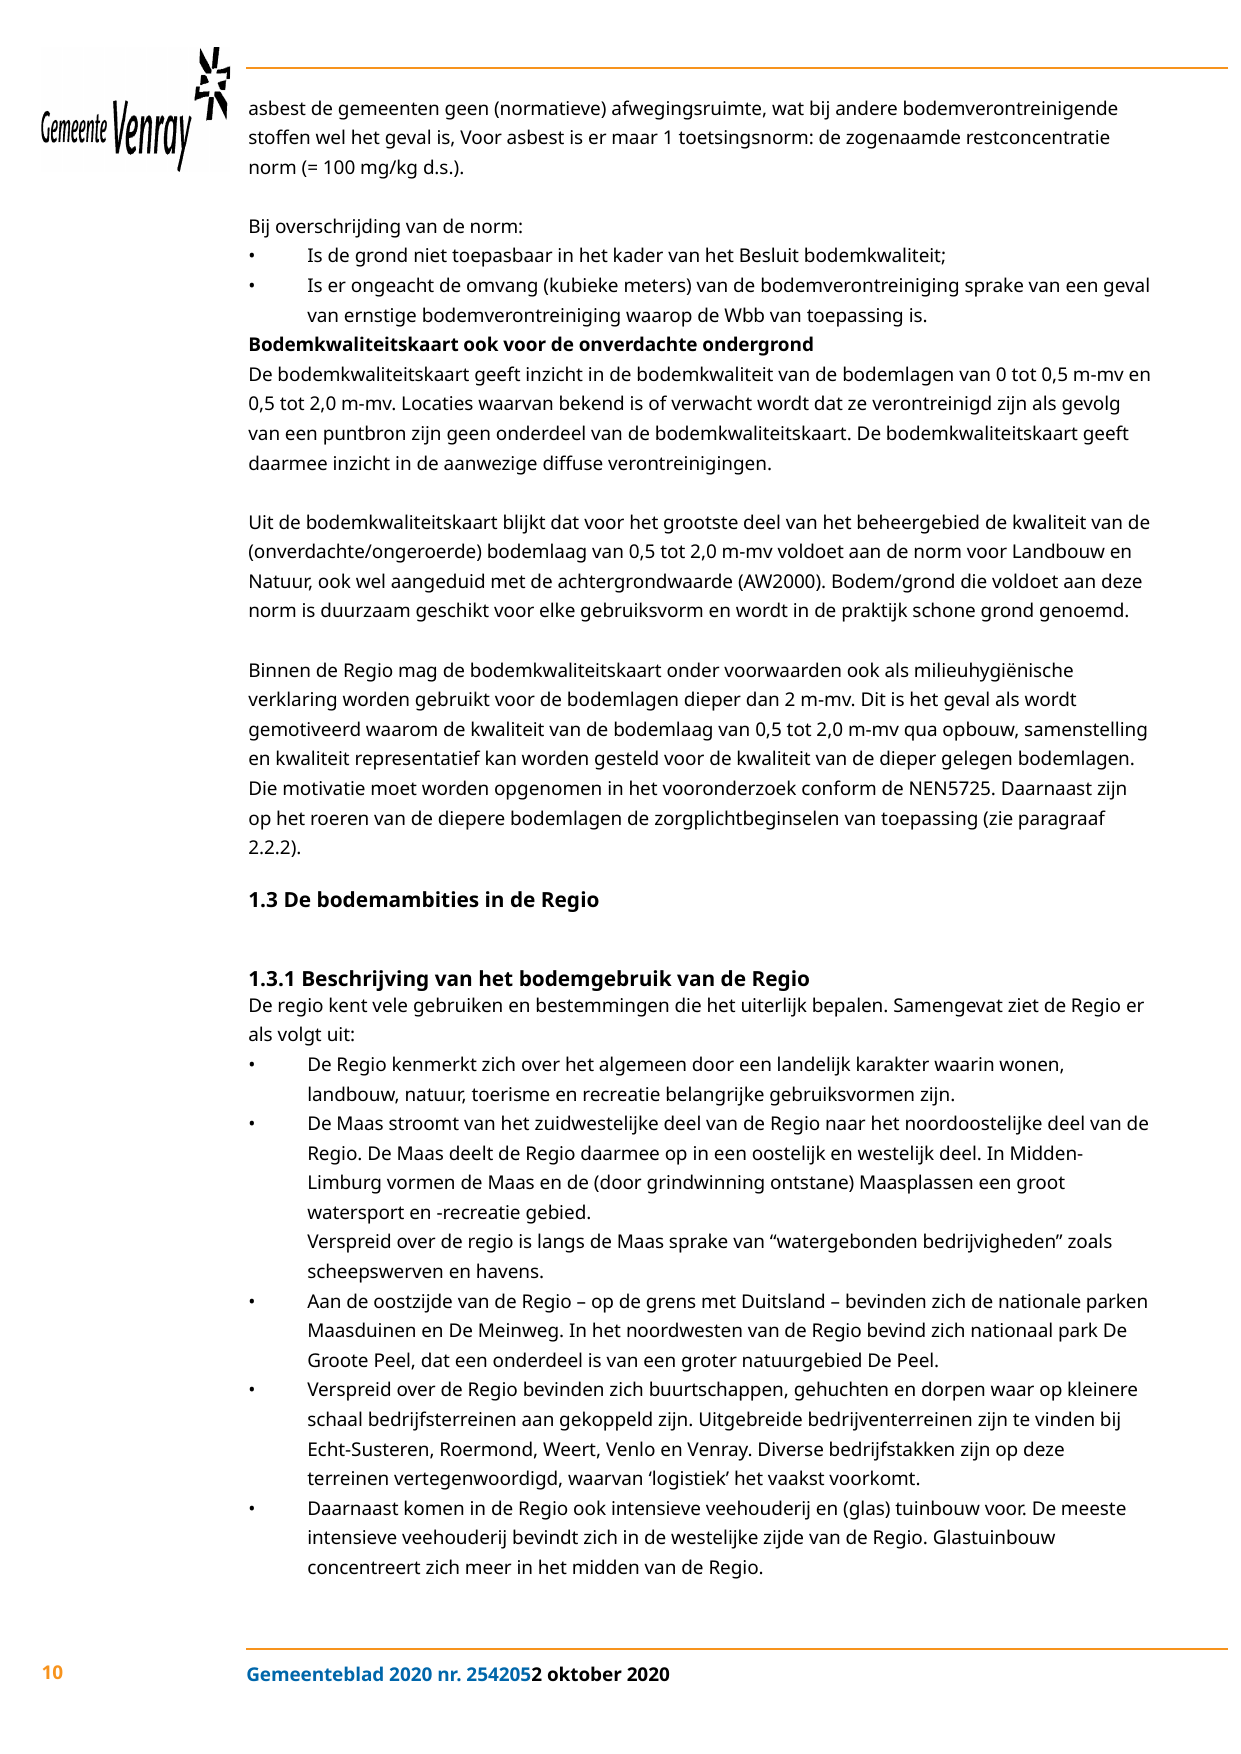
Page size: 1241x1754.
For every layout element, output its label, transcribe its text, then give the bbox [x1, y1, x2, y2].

text Binnen de Regio mag de bodemkwaliteitskaart onder voorwaarden ook als milieuhygiënische verklaring worden gebruikt voor de bodemlagen dieper dan 2 m-mv. Dit is het geval als wordt gemotiveerd waarom de kwaliteit van de bodemlaag van 0,5 tot 2,0 m-mv qua opbouw, samenstelling en kwaliteit representatief kan worden gesteld voor de kwaliteit van de dieper gelegen bodemlagen. Die motivatie moet worden opgenomen in het vooronderzoek conform de NEN5725. Daarnaast zijn op het roeren van de diepere bodemlagen de zorgplichtbeginselen van toepassing (zie paragraaf 2.2.2). [248, 657, 1152, 860]
picture [41, 47, 231, 172]
text De regio kent vele gebruiken en bestemmingen die het uiterlijk bepalen. Samengevat ziet de Regio er als volgt uit: [248, 992, 1152, 1047]
text asbest de gemeenten geen (normatieve) afwegingsruimte, wat bij andere bodemverontreinigende stoffen wel het geval is, Voor asbest is er maar 1 toetsingsnorm: de zogenaamde restconcentratie norm (= 100 mg/kg d.s.). [248, 95, 1152, 180]
list Verspreid over de Regio bevinden zich buurtschappen, gehuchten en dorpen waar op kleinere schaal bedrijfsterreinen aan gekoppeld zijn. Uitgebreide bedrijventerreinen zijn te vinden bij Echt-Susteren, Roermond, Weert, Venlo en Venray. Diverse bedrijfstakken zijn op deze terreinen vertegenwoordigd, waarvan ‘logistiek’ het vaakst voorkomt. [248, 1377, 1152, 1491]
list Verspreid over de regio is langs de Maas sprake van “watergebonden bedrijvigheden” zoals scheepswerven en havens. [248, 1229, 1152, 1284]
list Aan de oostzijde van de Regio – op de grens met Duitsland – bevinden zich de nationale parken Maasduinen en De Meinweg. In het noordwesten van de Regio bevind zich nationaal park De Groote Peel, dat een onderdeel is van een groter natuurgebied De Peel. [248, 1288, 1152, 1373]
text De bodemkwaliteitskaart geeft inzicht in de bodemkwaliteit van de bodemlagen van 0 tot 0,5 m-mv en 0,5 tot 2,0 m-mv. Locaties waarvan bekend is of verwacht wordt dat ze verontreinigd zijn als gevolg van een puntbron zijn geen onderdeel van de bodemkwaliteitskaart. De bodemkwaliteitskaart geeft daarmee inzicht in de aanwezige diffuse verontreinigingen. [248, 361, 1152, 476]
list Is de grond niet toepasbaar in het kader van het Besluit bodemkwaliteit; [248, 243, 1152, 268]
text Uit de bodemkwaliteitskaart blijkt dat voor het grootste deel van het beheergebied de kwaliteit van de (onverdachte/ongeroerde) bodemlaag van 0,5 tot 2,0 m-mv voldoet aan de norm voor Landbouw en Natuur, ook wel aangeduid met de achtergrondwaarde (AW2000). Bodem/grond die voldoet aan deze norm is duurzaam geschikt voor elke gebruiksvorm en wordt in de praktijk schone grond genoemd. [248, 509, 1152, 623]
text 1.3.1 Beschrijving van het bodemgebruik van de Regio [248, 964, 1152, 992]
text Bij overschrijding van de norm: [248, 213, 1152, 239]
list De Maas stroomt van het zuidwestelijke deel van de Regio naar het noordoostelijke deel van de Regio. De Maas deelt de Regio daarmee op in een oostelijk en westelijk deel. In Midden-Limburg vormen de Maas en de (door grindwinning ontstane) Maasplassen een groot watersport en -recreatie gebied. [248, 1110, 1152, 1225]
text 1.3 De bodemambities in de Regio [248, 885, 1152, 913]
list De Regio kenmerkt zich over het algemeen door een landelijk karakter waarin wonen, landbouw, natuur, toerisme en recreatie belangrijke gebruiksvormen zijn. [248, 1051, 1152, 1107]
list Daarnaast komen in de Regio ook intensieve veehouderij en (glas) tuinbouw voor. De meeste intensieve veehouderij bevindt zich in de westelijke zijde van de Regio. Glastuinbouw concentreert zich meer in het midden van de Regio. [248, 1495, 1152, 1580]
list Is er ongeacht de omvang (kubieke meters) van de bodemverontreiniging sprake van een geval van ernstige bodemverontreiniging waarop de Wbb van toepassing is. [248, 272, 1152, 328]
text Bodemkwaliteitskaart ook voor de onverdachte ondergrond [248, 331, 1152, 357]
